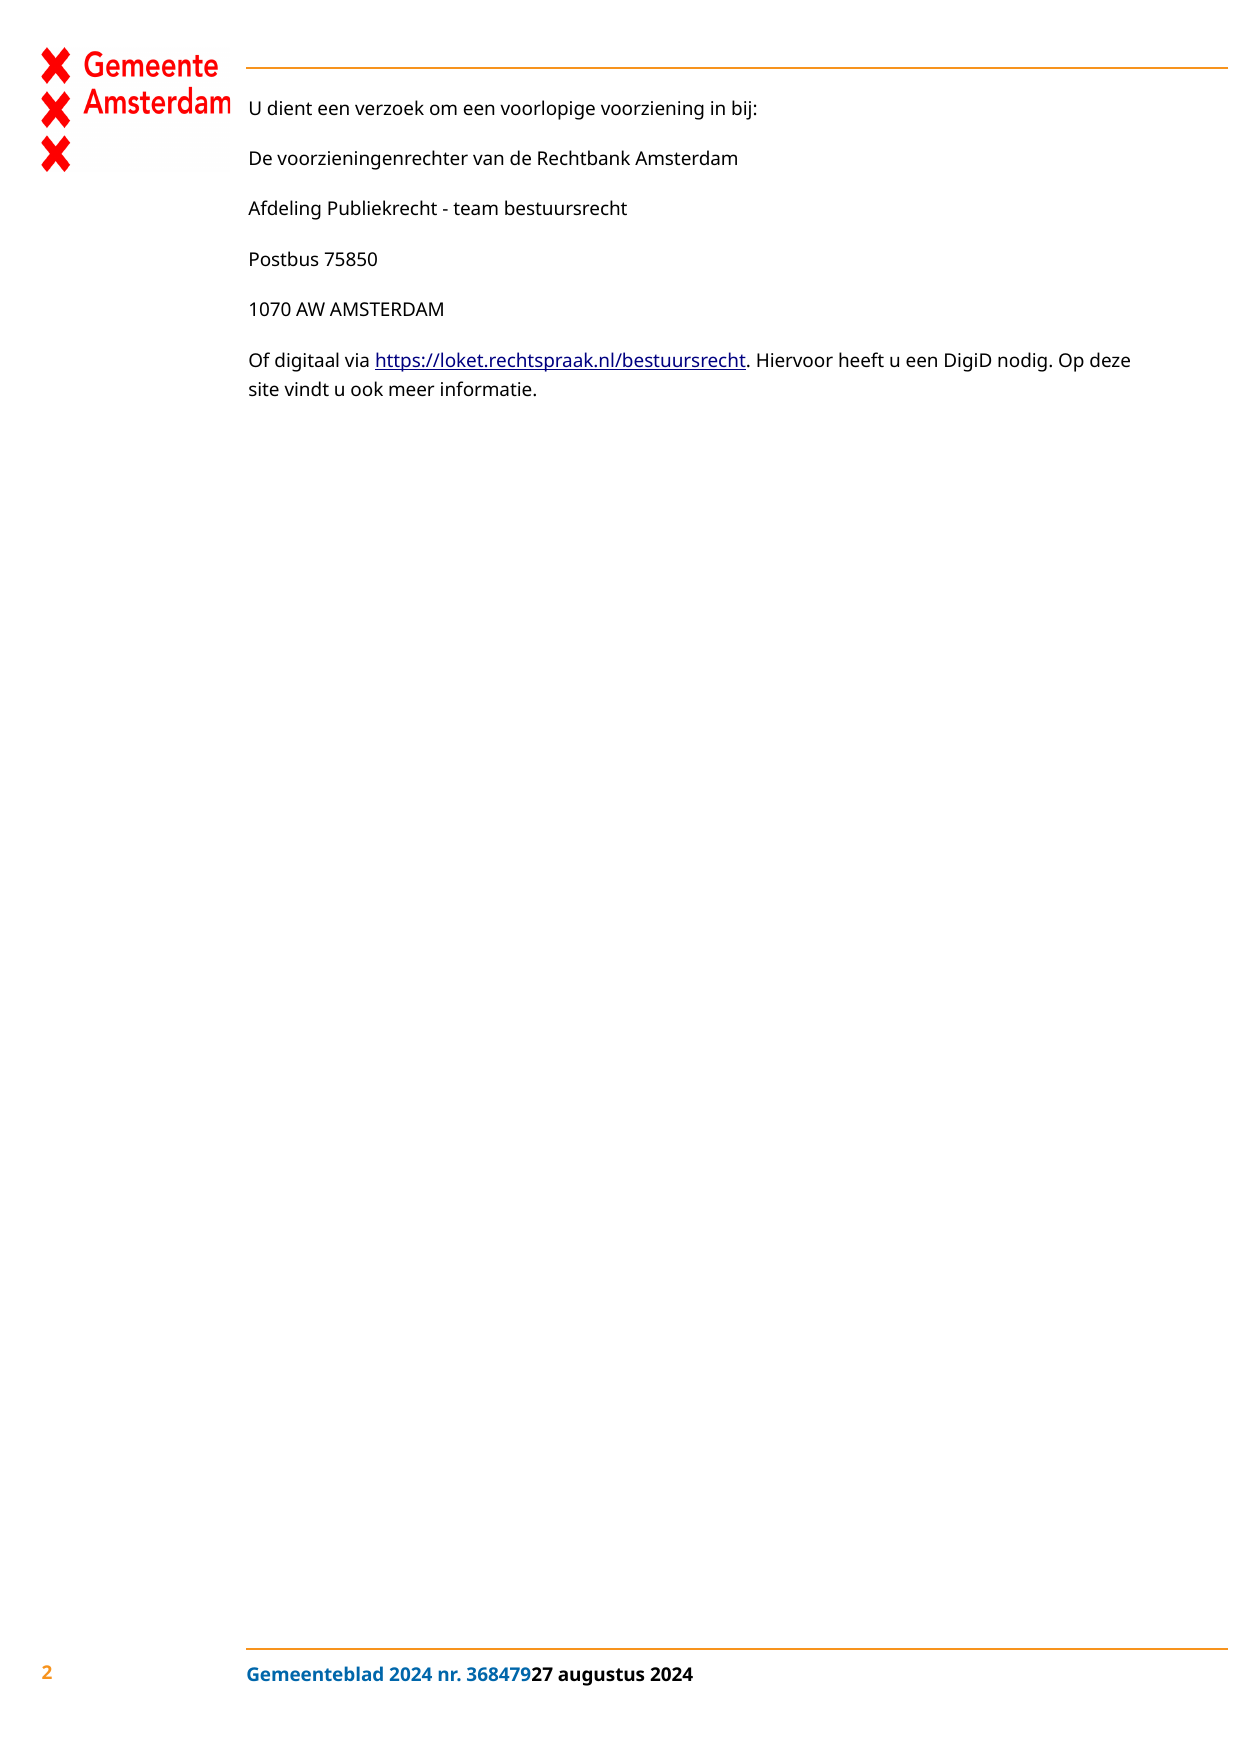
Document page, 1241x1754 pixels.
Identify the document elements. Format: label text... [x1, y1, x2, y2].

text Of digitaal via https://loket.rechtspraak.nl/bestuursrecht. Hiervoor heeft u een DigiD nodig. Op deze site vindt u ook meer informatie. [248, 347, 1152, 402]
text De voorzieningenrechter van de Rechtbank Amsterdam [248, 145, 1152, 171]
text 1070 AW AMSTERDAM [248, 296, 1152, 322]
text Postbus 75850 [248, 246, 1152, 272]
text Afdeling Publiekrecht - team bestuursrecht [248, 196, 1152, 221]
text U dient een verzoek om een voorlopige voorziening in bij: [248, 95, 1152, 121]
picture [41, 47, 231, 172]
